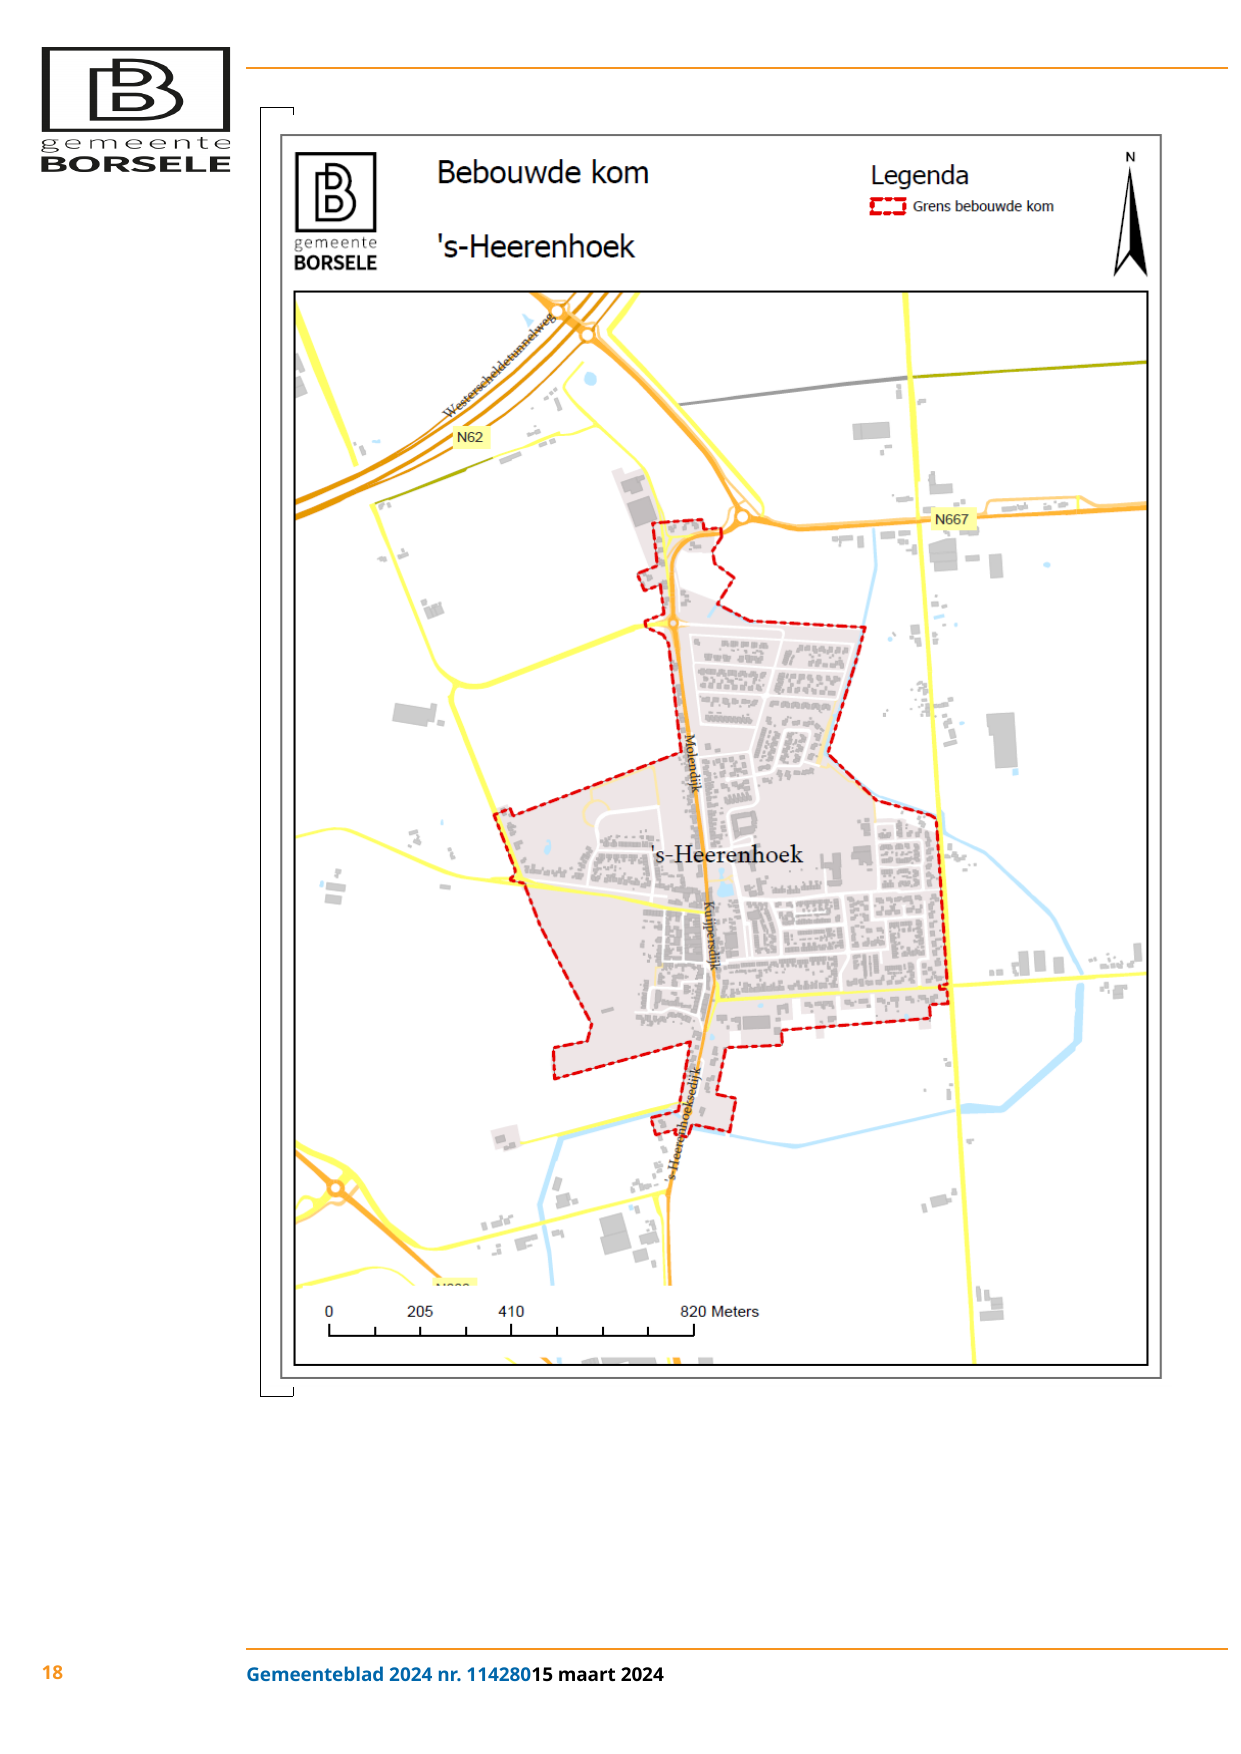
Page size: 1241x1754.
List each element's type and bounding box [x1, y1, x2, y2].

picture [268, 115, 1173, 1387]
picture [41, 47, 231, 172]
